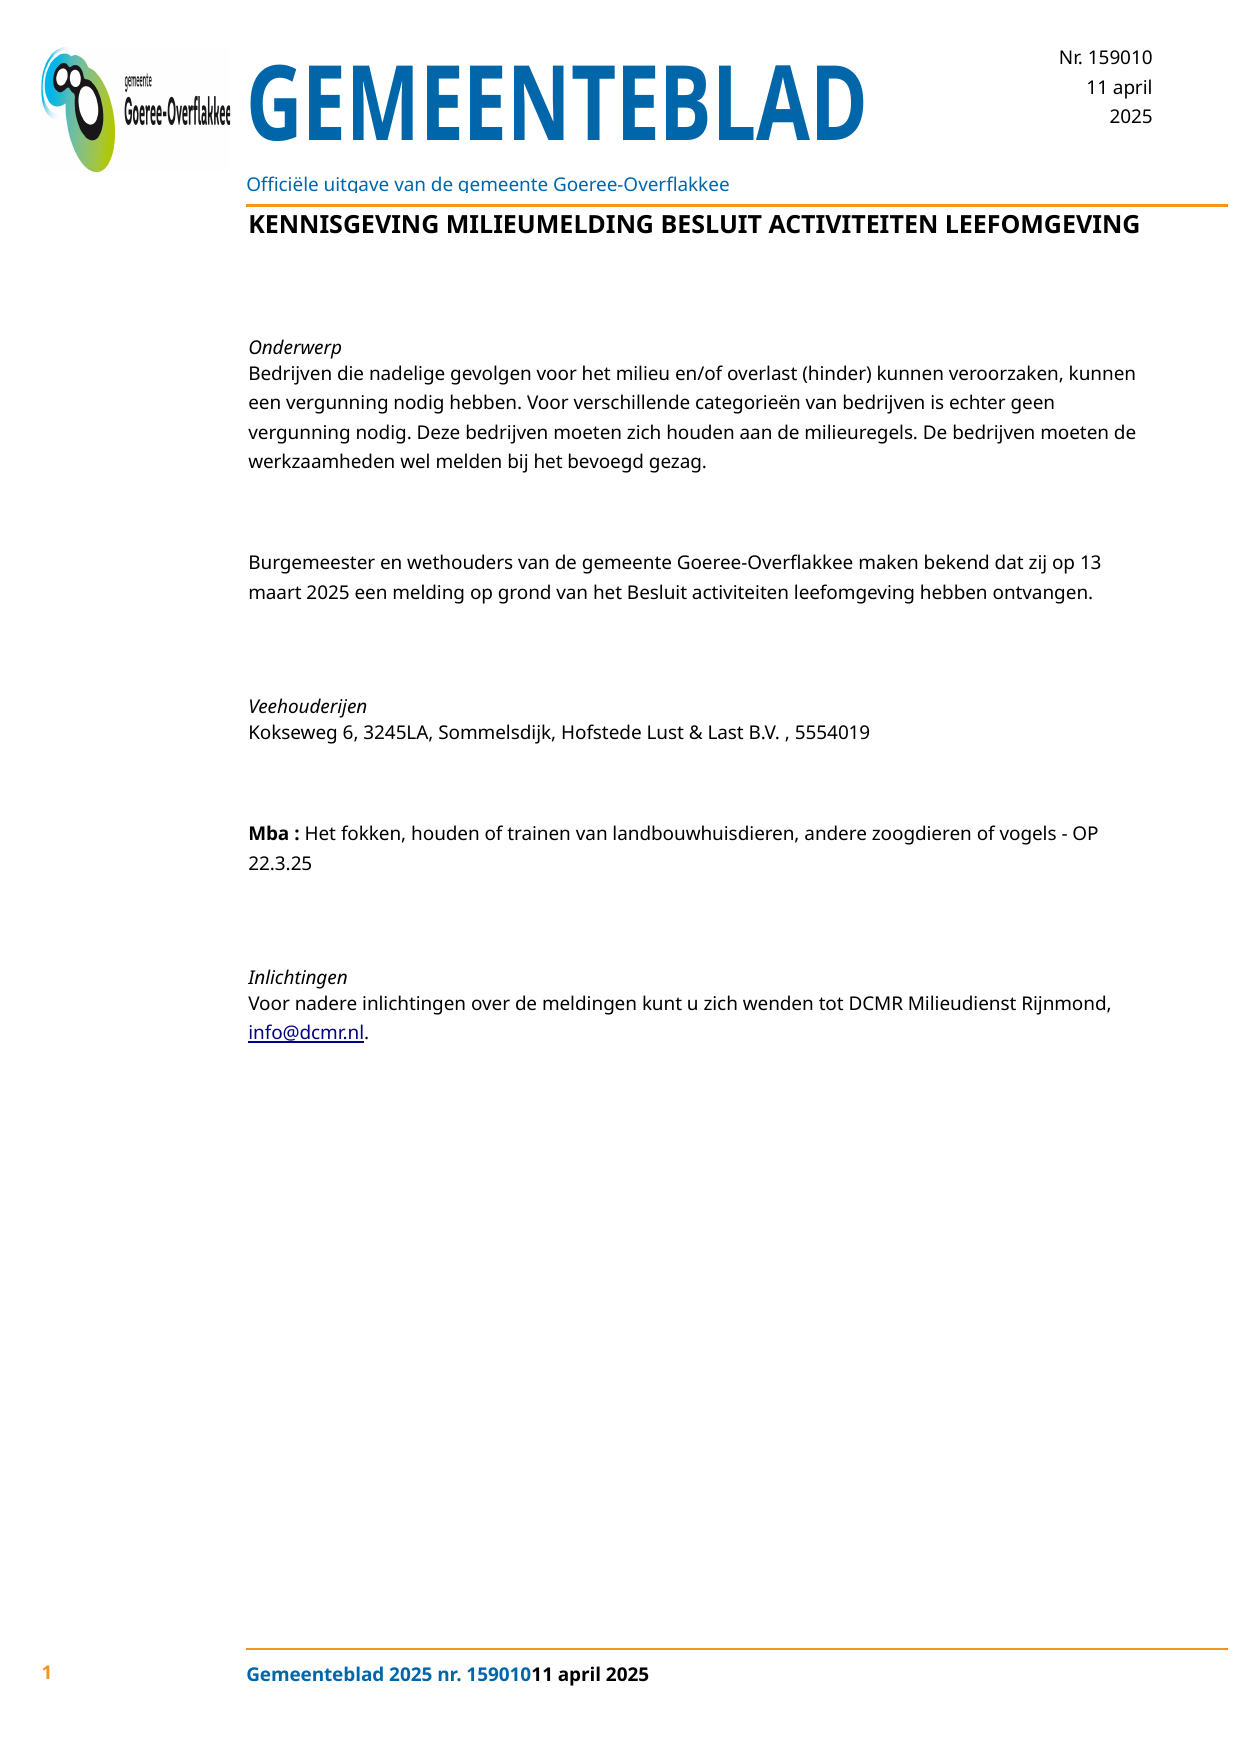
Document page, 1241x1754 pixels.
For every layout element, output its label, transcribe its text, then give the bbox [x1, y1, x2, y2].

text Voor nadere inlichtingen over de meldingen kunt u zich wenden tot DCMR Milieudienst Rijnmond, info@dcmr.nl. [248, 990, 1152, 1045]
picture [41, 47, 231, 172]
text Veehouderijen [248, 693, 1152, 719]
text KENNISGEVING MILIEUMELDING BESLUIT ACTIVITEITEN LEEFOMGEVING [248, 207, 1152, 241]
text Inlichtingen [248, 964, 1152, 990]
text Mba : Het fokken, houden of trainen van landbouwhuisdieren, andere zoogdieren of vogels - OP 22.3.25 [248, 820, 1152, 875]
text Kokseweg 6, 3245LA, Sommelsdijk, Hofstede Lust & Last B.V. , 5554019 [248, 719, 1152, 745]
text Burgemeester en wethouders van de gemeente Goeree-Overflakkee maken bekend dat zij op 13 maart 2025 een melding op grond van het Besluit activiteiten leefomgeving hebben ontvangen. [248, 549, 1152, 605]
text Bedrijven die nadelige gevolgen voor het milieu en/of overlast (hinder) kunnen veroorzaken, kunnen een vergunning nodig hebben. Voor verschillende categorieën van bedrijven is echter geen vergunning nodig. Deze bedrijven moeten zich houden aan de milieuregels. De bedrijven moeten de werkzaamheden wel melden bij het bevoegd gezag. [248, 360, 1152, 474]
text Onderwerp [248, 334, 1152, 360]
